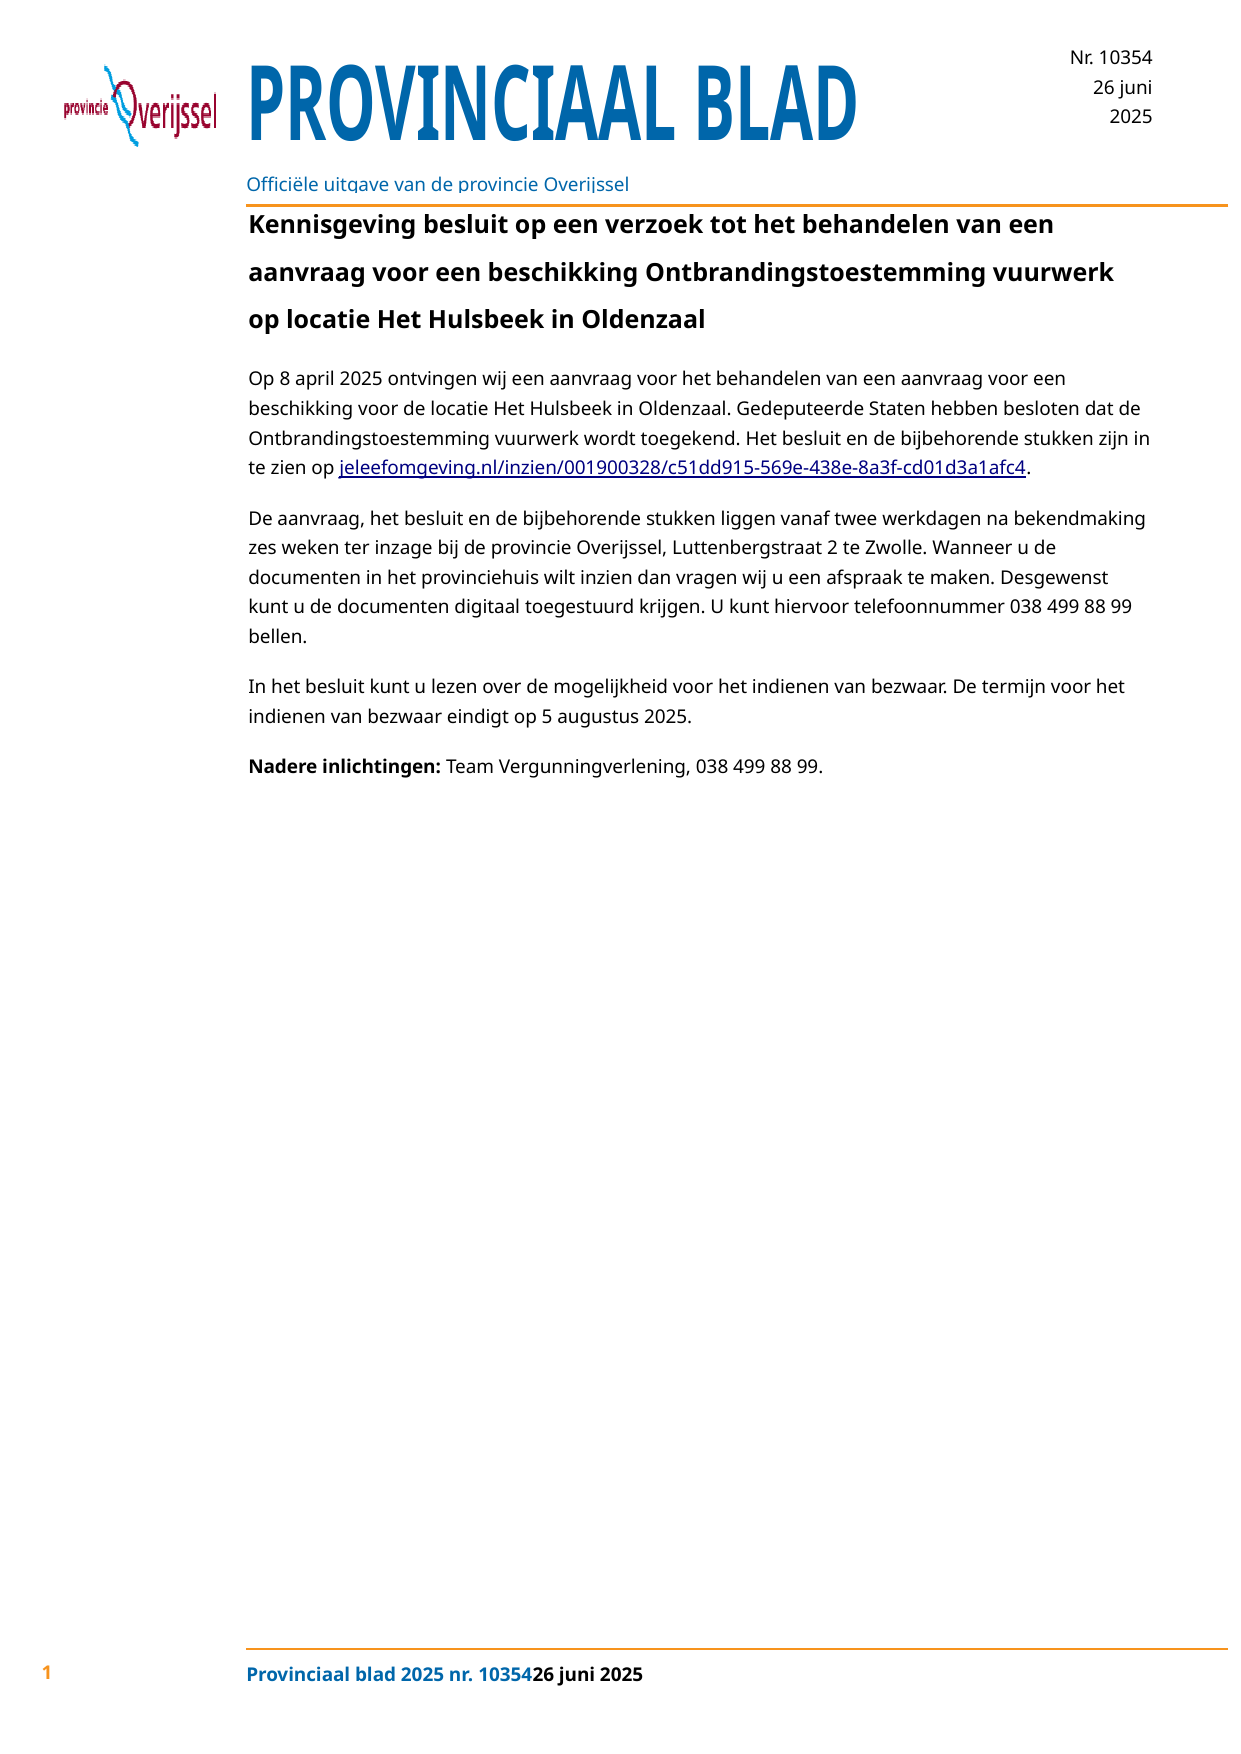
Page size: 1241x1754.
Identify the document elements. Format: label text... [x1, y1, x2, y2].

text Nadere inlichtingen: Team Vergunningverlening, 038 499 88 99. [248, 753, 1152, 779]
text In het besluit kunt u lezen over de mogelijkheid voor het indienen van bezwaar. De termijn voor het indienen van bezwaar eindigt op 5 augustus 2025. [248, 673, 1152, 729]
picture [41, 47, 231, 172]
text Op 8 april 2025 ontvingen wij een aanvraag voor het behandelen van een aanvraag voor een beschikking voor de locatie Het Hulsbeek in Oldenzaal. Gedeputeerde Staten hebben besloten dat de Ontbrandingstoestemming vuurwerk wordt toegekend. Het besluit en de bijbehorende stukken zijn in te zien op jeleefomgeving.nl/inzien/001900328/c51dd915-569e-438e-8a3f-cd01d3a1afc4. [248, 366, 1152, 480]
text De aanvraag, het besluit en de bijbehorende stukken liggen vanaf twee werkdagen na bekendmaking zes weken ter inzage bij de provincie Overijssel, Luttenbergstraat 2 te Zwolle. Wanneer u de documenten in het provinciehuis wilt inzien dan vragen wij u een afspraak te maken. Desgewenst kunt u de documenten digitaal toegestuurd krijgen. U kunt hiervoor telefoonnummer 038 499 88 99 bellen. [248, 505, 1152, 649]
text Kennisgeving besluit op een verzoek tot het behandelen van een aanvraag voor een beschikking Ontbrandingstoestemming vuurwerk op locatie Het Hulsbeek in Oldenzaal [248, 207, 1152, 336]
